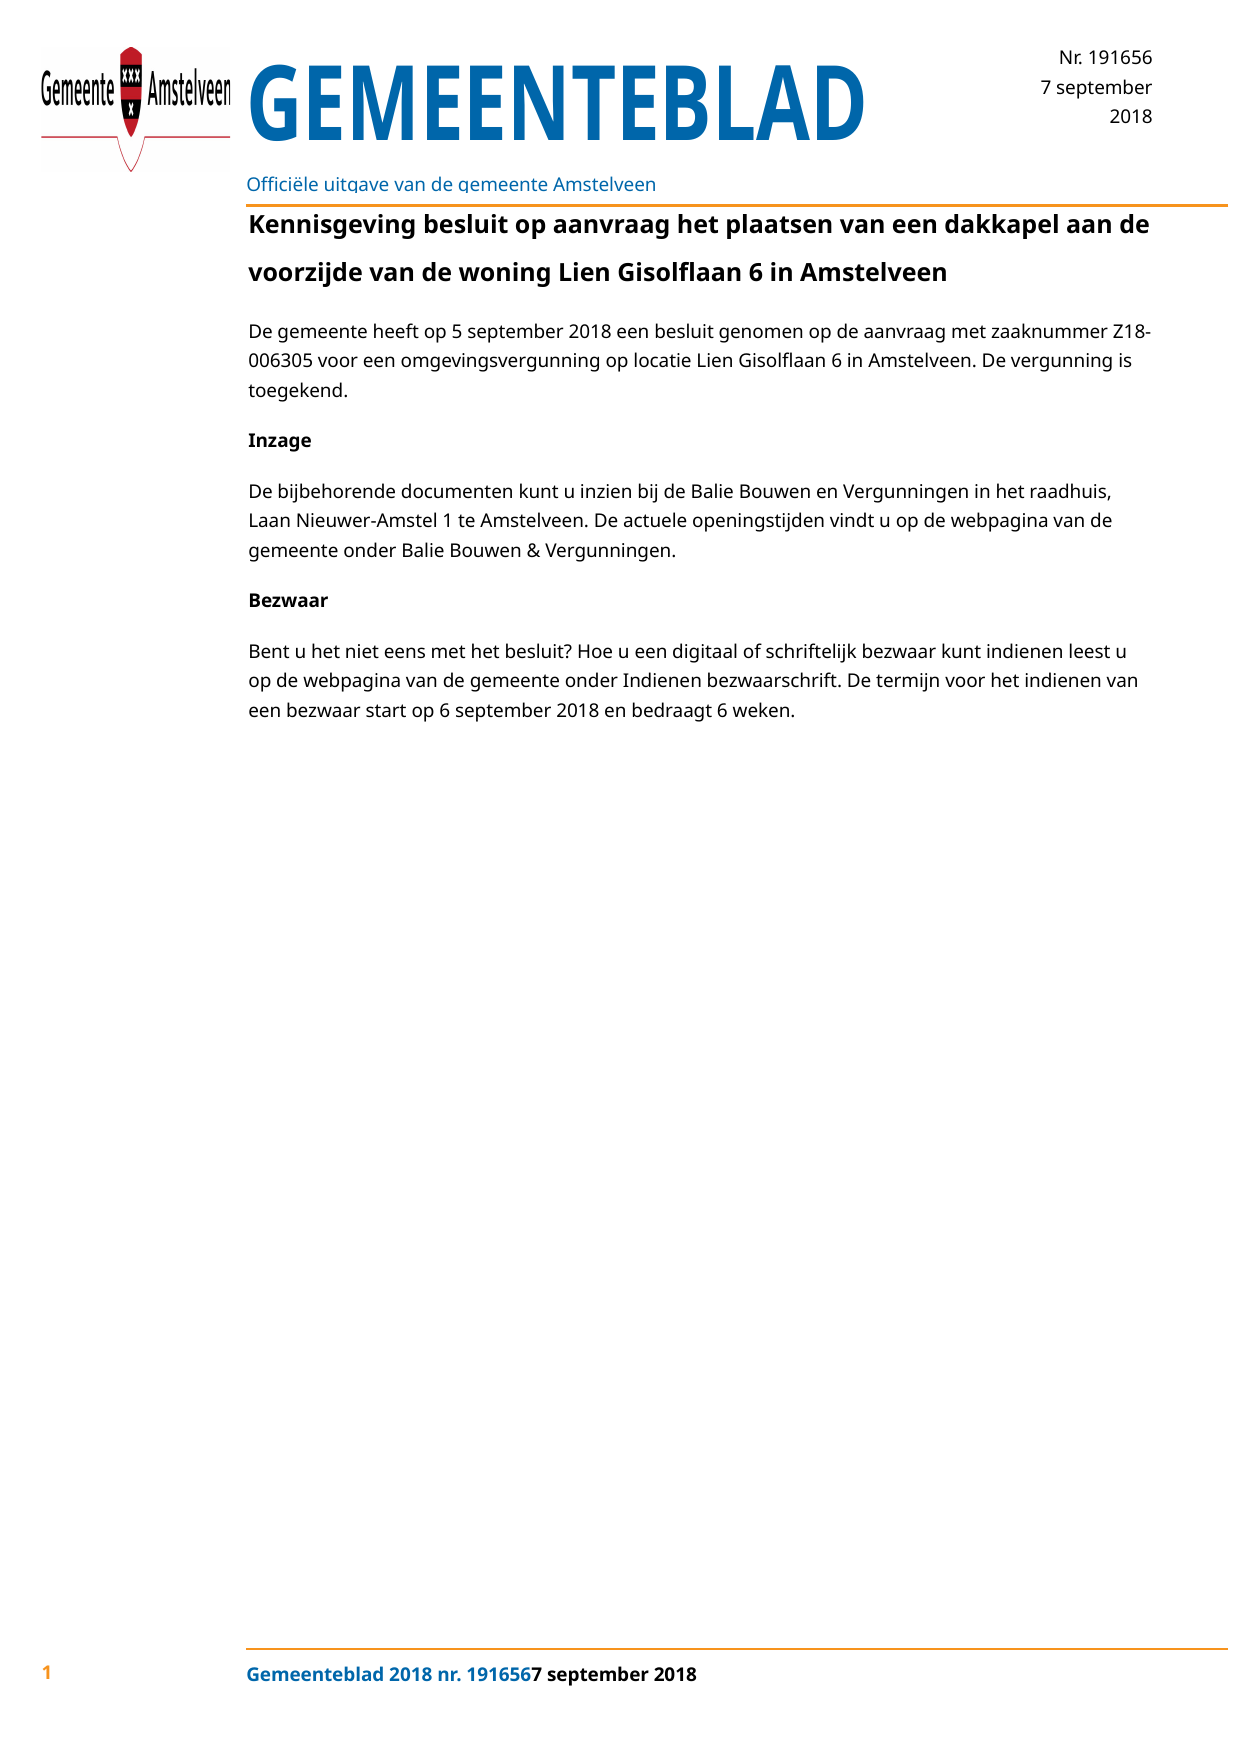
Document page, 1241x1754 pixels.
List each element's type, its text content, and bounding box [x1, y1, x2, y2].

text Kennisgeving besluit op aanvraag het plaatsen van een dakkapel aan de voorzijde van de woning Lien Gisolflaan 6 in Amstelveen [248, 207, 1152, 288]
picture [41, 47, 231, 172]
text De gemeente heeft op 5 september 2018 een besluit genomen op de aanvraag met zaaknummer Z18-006305 voor een omgevingsvergunning op locatie Lien Gisolflaan 6 in Amstelveen. De vergunning is toegekend. [248, 318, 1152, 403]
text Bent u het niet eens met het besluit? Hoe u een digitaal of schriftelijk bezwaar kunt indienen leest u op de webpagina van de gemeente onder Indienen bezwaarschrift. De termijn voor het indienen van een bezwaar start op 6 september 2018 en bedraagt 6 weken. [248, 638, 1152, 723]
text Bezwaar [248, 587, 1152, 613]
text Inzage [248, 427, 1152, 453]
text De bijbehorende documenten kunt u inzien bij de Balie Bouwen en Vergunningen in het raadhuis, Laan Nieuwer-Amstel 1 te Amstelveen. De actuele openingstijden vindt u op de webpagina van de gemeente onder Balie Bouwen & Vergunningen. [248, 478, 1152, 563]
